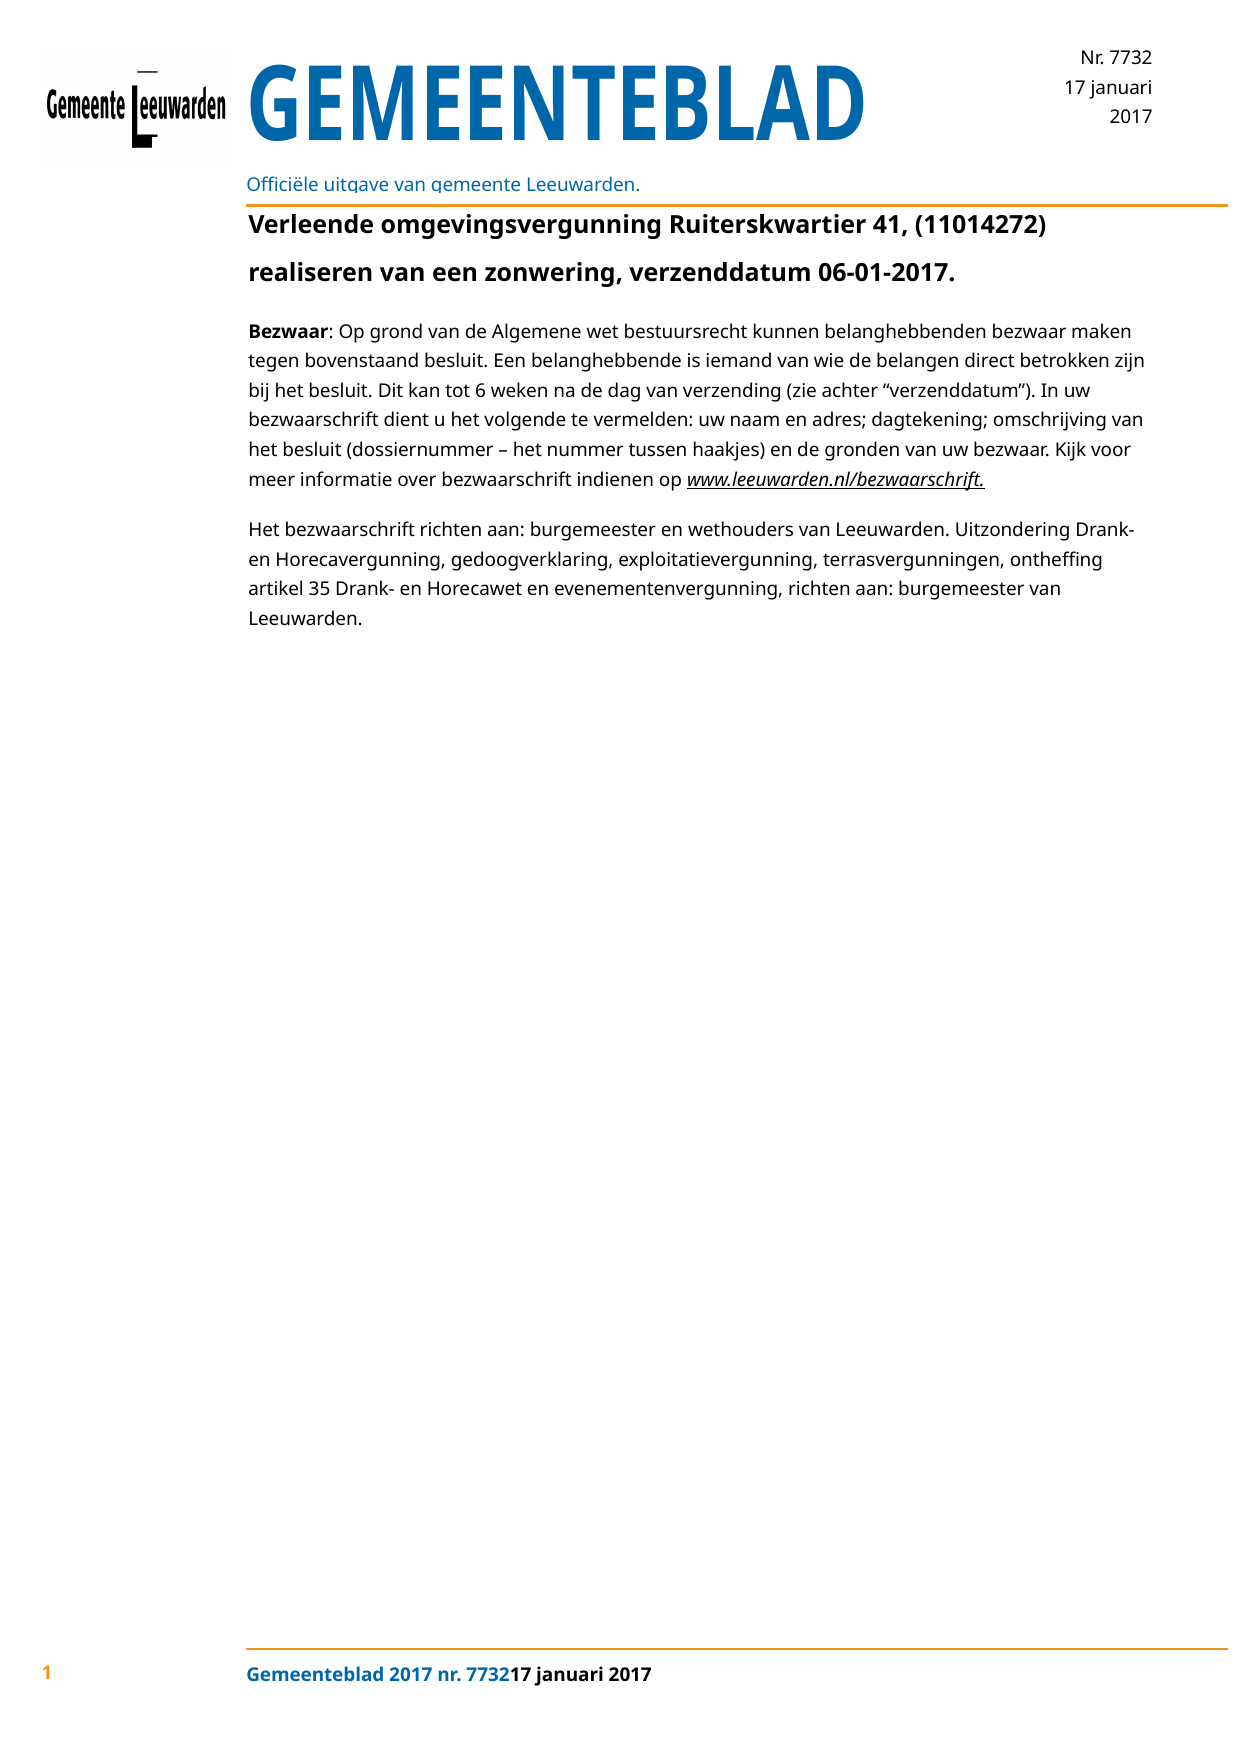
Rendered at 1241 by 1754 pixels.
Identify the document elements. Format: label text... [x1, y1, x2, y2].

text Bezwaar: Op grond van de Algemene wet bestuursrecht kunnen belanghebbenden bezwaar maken tegen bovenstaand besluit. Een belanghebbende is iemand van wie de belangen direct betrokken zijn bij het besluit. Dit kan tot 6 weken na de dag van verzending (zie achter “verzenddatum”). In uw bezwaarschrift dient u het volgende te vermelden: uw naam en adres; dagtekening; omschrijving van het besluit (dossiernummer – het nummer tussen haakjes) en de gronden van uw bezwaar. Kijk voor meer informatie over bezwaarschrift indienen op www.leeuwarden.nl/bezwaarschrift. [248, 318, 1152, 492]
picture [41, 47, 231, 172]
text Verleende omgevingsvergunning Ruiterskwartier 41, (11014272) realiseren van een zonwering, verzenddatum 06-01-2017. [248, 207, 1152, 288]
text Het bezwaarschrift richten aan: burgemeester en wethouders van Leeuwarden. Uitzondering Drank- en Horecavergunning, gedoogverklaring, exploitatievergunning, terrasvergunningen, ontheffing artikel 35 Drank- en Horecawet en evenementenvergunning, richten aan: burgemeester van Leeuwarden. [248, 516, 1152, 631]
